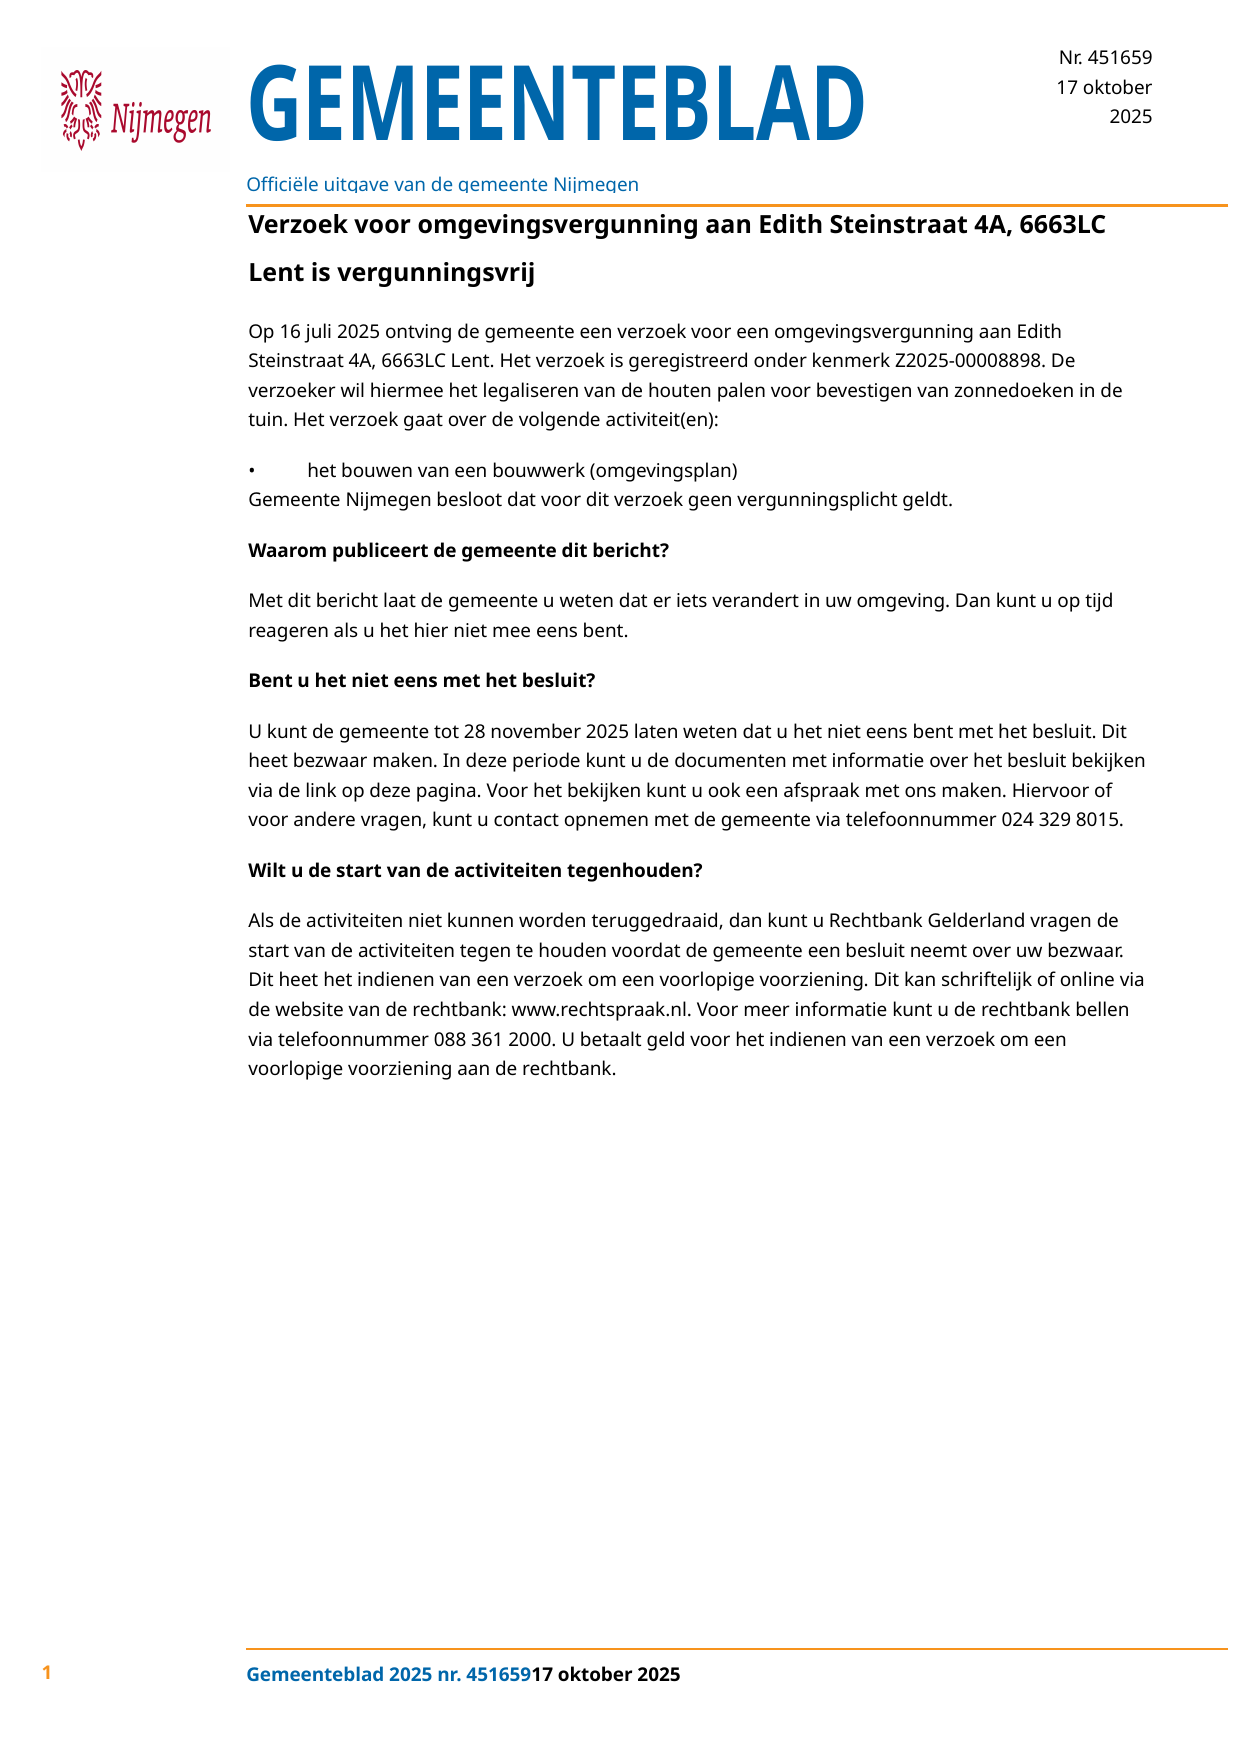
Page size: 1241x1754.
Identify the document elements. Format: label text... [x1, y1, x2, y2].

text Bent u het niet eens met het besluit? [248, 667, 1152, 693]
text Wilt u de start van de activiteiten tegenhouden? [248, 857, 1152, 883]
picture [41, 47, 231, 172]
text Waarom publiceert de gemeente dit bericht? [248, 537, 1152, 563]
text Als de activiteiten niet kunnen worden teruggedraaid, dan kunt u Rechtbank Gelderland vragen de start van de activiteiten tegen te houden voordat de gemeente een besluit neemt over uw bezwaar. Dit heet het indienen van een verzoek om een voorlopige voorziening. Dit kan schriftelijk of online via de website van de rechtbank: www.rechtspraak.nl. Voor meer informatie kunt u de rechtbank bellen via telefoonnummer 088 361 2000. U betaalt geld voor het indienen van een verzoek om een voorlopige voorziening aan de rechtbank. [248, 907, 1152, 1081]
text Met dit bericht laat de gemeente u weten dat er iets verandert in uw omgeving. Dan kunt u op tijd reageren als u het hier niet mee eens bent. [248, 587, 1152, 643]
text Op 16 juli 2025 ontving de gemeente een verzoek voor een omgevingsvergunning aan Edith Steinstraat 4A, 6663LC Lent. Het verzoek is geregistreerd onder kenmerk Z2025-00008898. De verzoeker wil hiermee het legaliseren van de houten palen voor bevestigen van zonnedoeken in de tuin. Het verzoek gaat over de volgende activiteit(en): [248, 318, 1152, 432]
text Gemeente Nijmegen besloot dat voor dit verzoek geen vergunningsplicht geldt. [248, 487, 1152, 512]
text Verzoek voor omgevingsvergunning aan Edith Steinstraat 4A, 6663LC Lent is vergunningsvrij [248, 207, 1152, 288]
list het bouwen van een bouwwerk (omgevingsplan) [248, 457, 1152, 483]
text U kunt de gemeente tot 28 november 2025 laten weten dat u het niet eens bent met het besluit. Dit heet bezwaar maken. In deze periode kunt u de documenten met informatie over het besluit bekijken via de link op deze pagina. Voor het bekijken kunt u ook een afspraak met ons maken. Hiervoor of voor andere vragen, kunt u contact opnemen met de gemeente via telefoonnummer 024 329 8015. [248, 718, 1152, 832]
